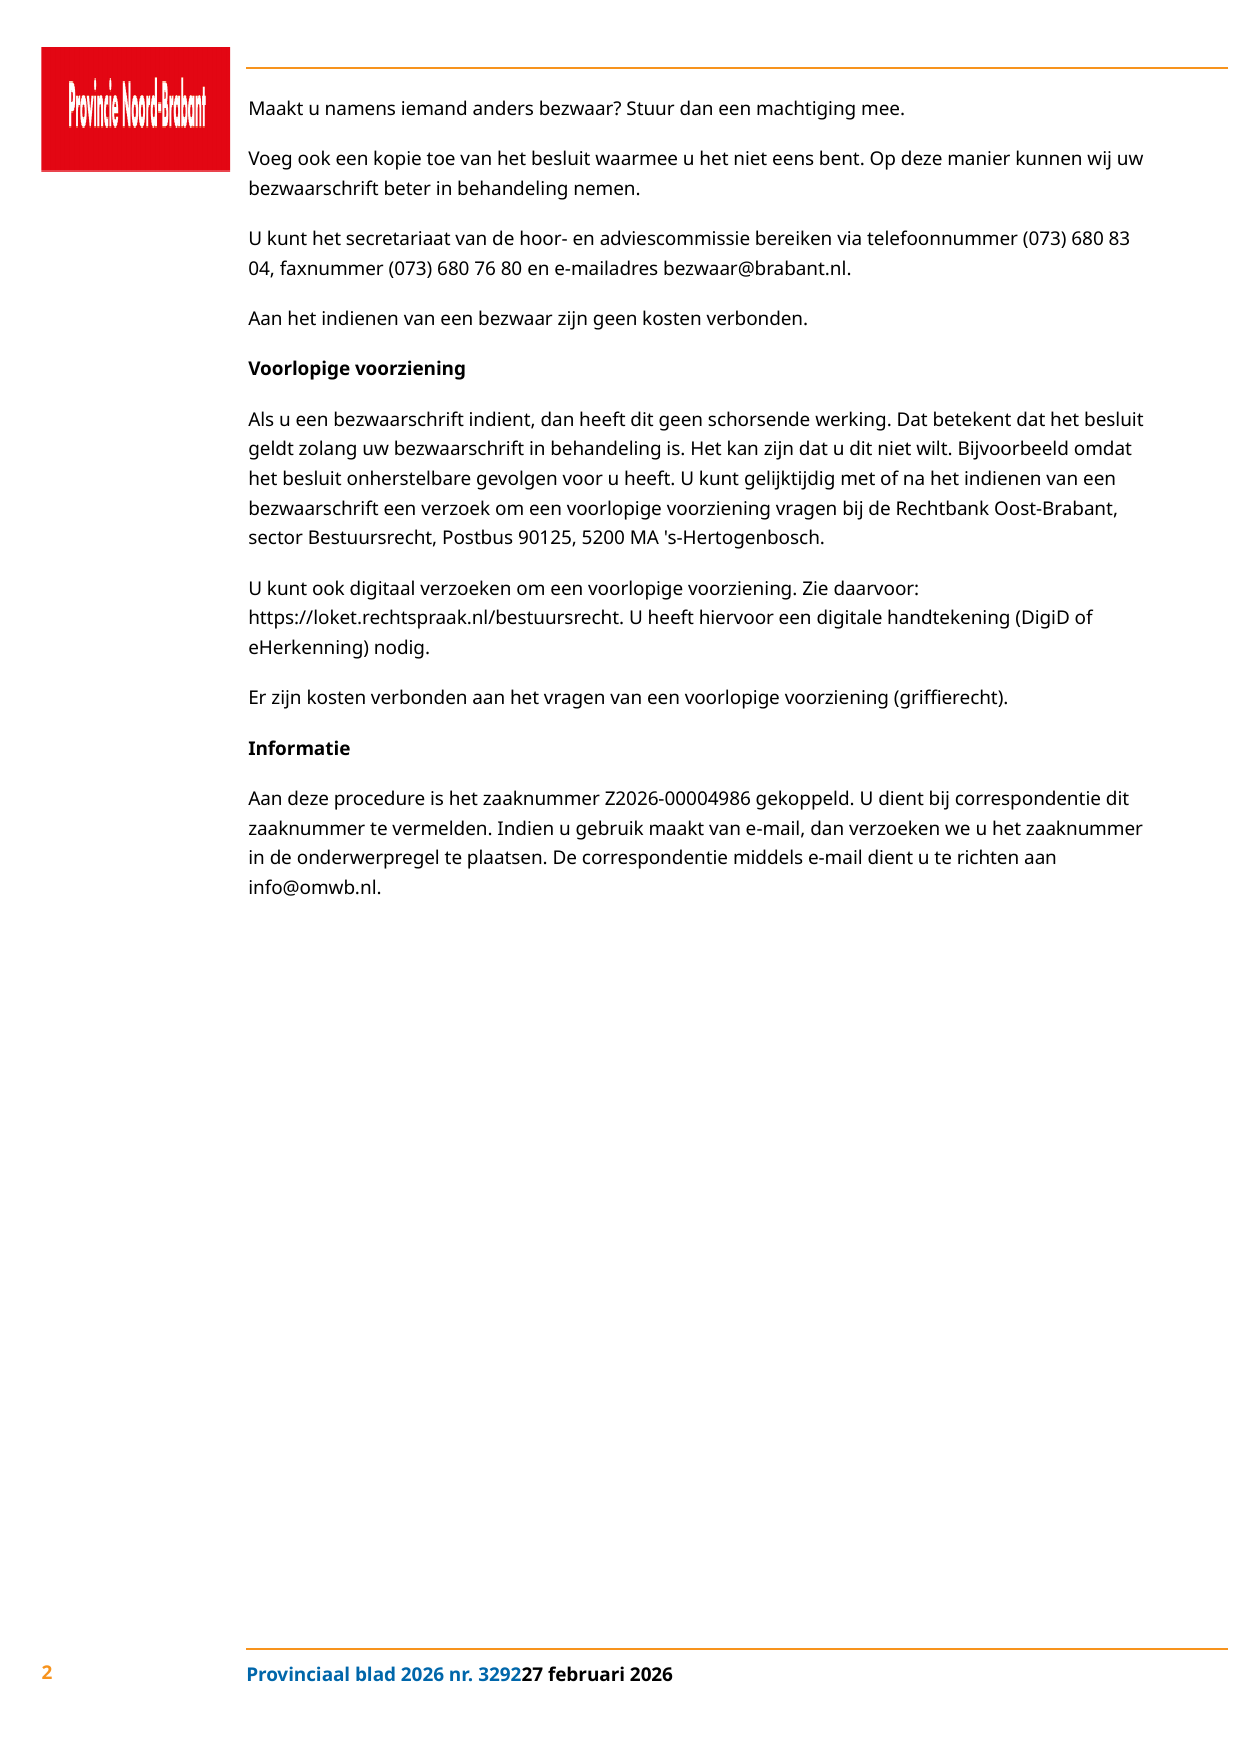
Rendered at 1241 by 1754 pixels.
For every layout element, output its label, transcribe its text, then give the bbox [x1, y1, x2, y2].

text Er zijn kosten verbonden aan het vragen van een voorlopige voorziening (griffierecht). [248, 684, 1152, 710]
text Voeg ook een kopie toe van het besluit waarmee u het niet eens bent. Op deze manier kunnen wij uw bezwaarschrift beter in behandeling nemen. [248, 145, 1152, 201]
text Als u een bezwaarschrift indient, dan heeft dit geen schorsende werking. Dat betekent dat het besluit geldt zolang uw bezwaarschrift in behandeling is. Het kan zijn dat u dit niet wilt. Bijvoorbeeld omdat het besluit onherstelbare gevolgen voor u heeft. U kunt gelijktijdig met of na het indienen van een bezwaarschrift een verzoek om een voorlopige voorziening vragen bij de Rechtbank Oost-Brabant, sector Bestuursrecht, Postbus 90125, 5200 MA 's‑Hertogenbosch. [248, 406, 1152, 550]
text Maakt u namens iemand anders bezwaar? Stuur dan een machtiging mee. [248, 95, 1152, 121]
text Aan het indienen van een bezwaar zijn geen kosten verbonden. [248, 305, 1152, 331]
picture [41, 47, 231, 172]
text Aan deze procedure is het zaaknummer Z2026-00004986 gekoppeld. U dient bij correspondentie dit zaaknummer te vermelden. Indien u gebruik maakt van e-mail, dan verzoeken we u het zaaknummer in de onderwerpregel te plaatsen. De correspondentie middels e-mail dient u te richten aan info@omwb.nl. [248, 785, 1152, 900]
text Voorlopige voorziening [248, 356, 1152, 381]
text U kunt ook digitaal verzoeken om een voorlopige voorziening. Zie daarvoor: https://loket.rechtspraak.nl/bestuursrecht. U heeft hiervoor een digitale handtekening (DigiD of eHerkenning) nodig. [248, 575, 1152, 660]
text U kunt het secretariaat van de hoor- en adviescommissie bereiken via telefoonnummer (073) 680 83 04, faxnummer (073) 680 76 80 en e-mailadres bezwaar@brabant.nl. [248, 225, 1152, 281]
text Informatie [248, 735, 1152, 761]
